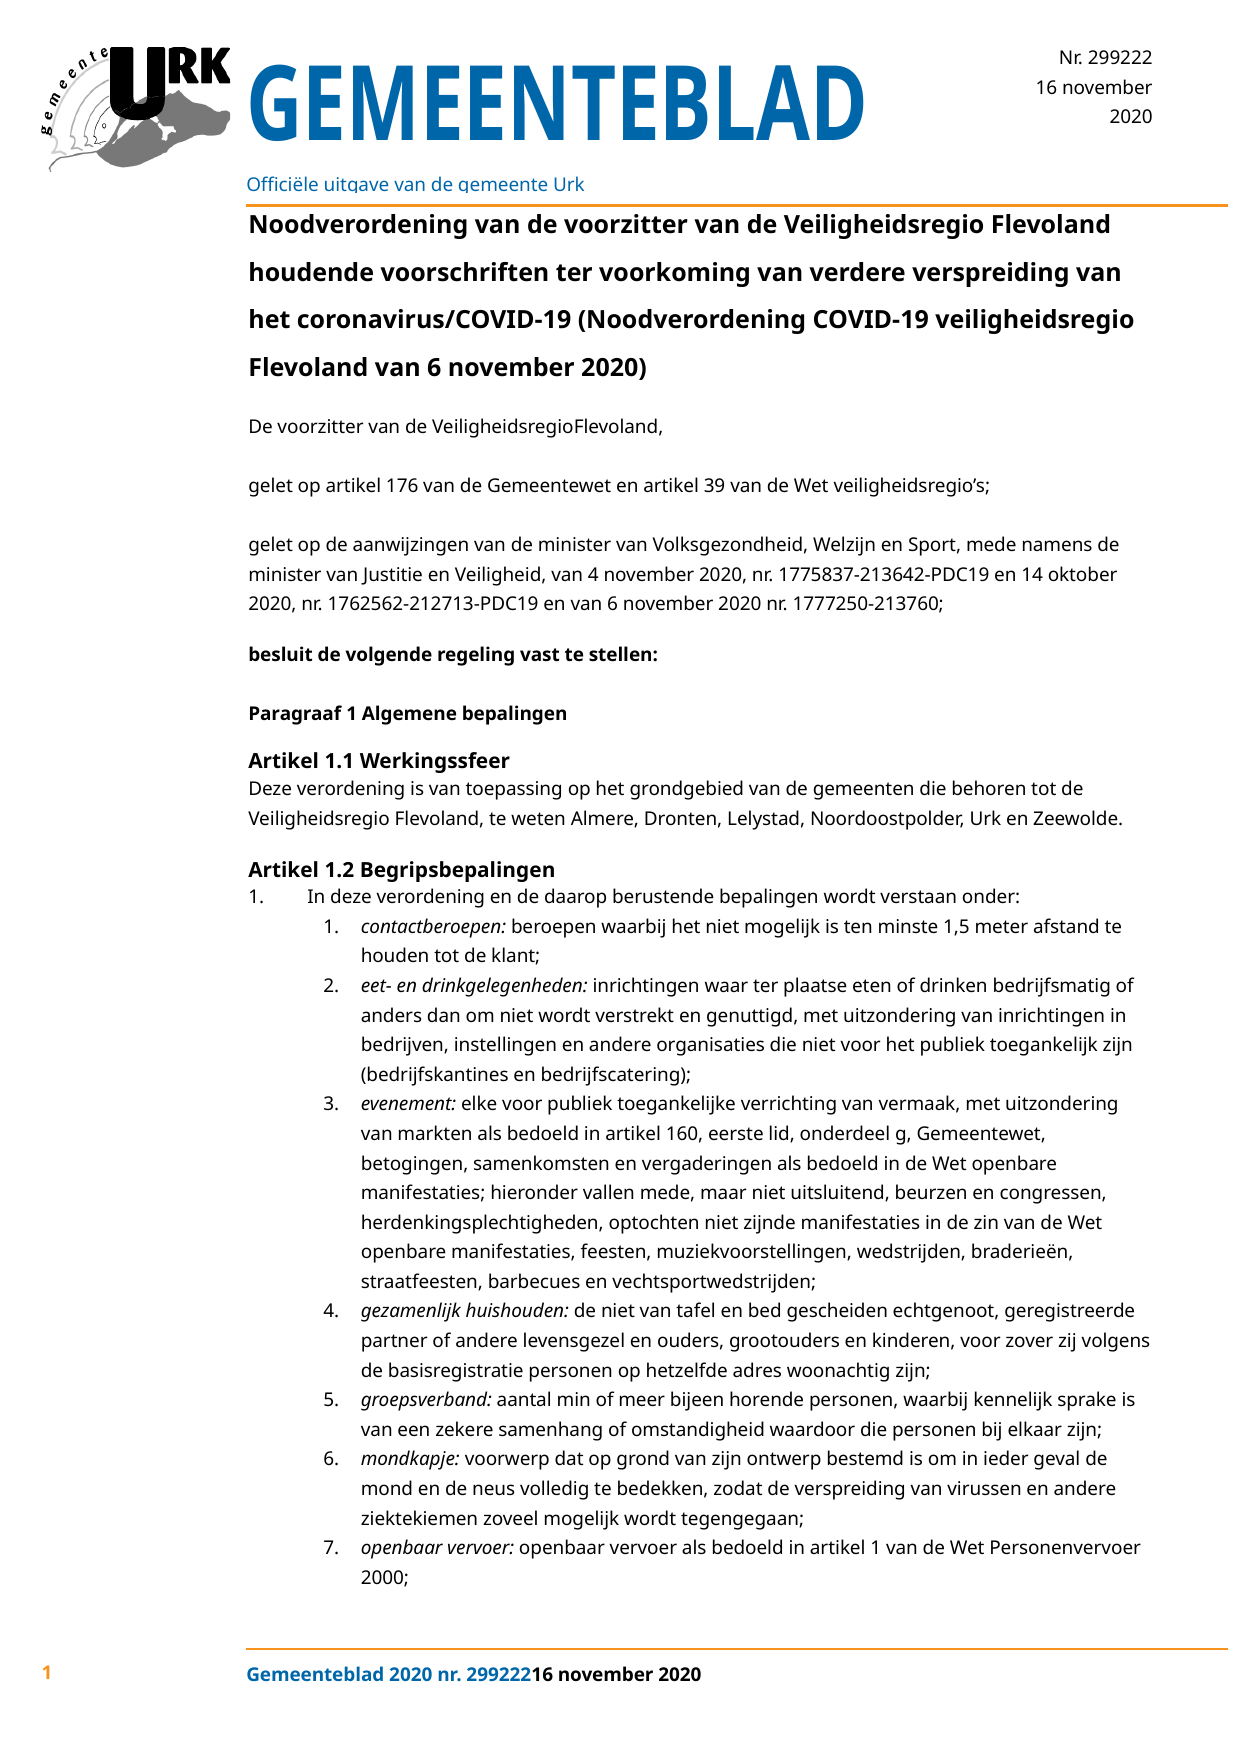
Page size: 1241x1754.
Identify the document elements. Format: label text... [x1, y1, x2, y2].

list mondkapje: voorwerp dat op grond van zijn ontwerp bestemd is om in ieder geval de mond en de neus volledig te bedekken, zodat de verspreiding van virussen en andere ziektekiemen zoveel mogelijk wordt tegengegaan; [323, 1446, 1152, 1531]
text De voorzitter van de VeiligheidsregioFlevoland, [248, 413, 1152, 439]
list evenement: elke voor publiek toegankelijke verrichting van vermaak, met uitzondering van markten als bedoeld in artikel 160, eerste lid, onderdeel g, Gemeentewet, betogingen, samenkomsten en vergaderingen als bedoeld in de Wet openbare manifestaties; hieronder vallen mede, maar niet uitsluitend, beurzen en congressen, herdenkingsplechtigheden, optochten niet zijnde manifestaties in de zin van de Wet openbare manifestaties, feesten, muziekvoorstellingen, wedstrijden, braderieën, straatfeesten, barbecues en vechtsportwedstrijden; [323, 1091, 1152, 1294]
text besluit de volgende regeling vast te stellen: [248, 641, 1152, 667]
text Deze verordening is van toepassing op het grondgebied van de gemeenten die behoren tot de Veiligheidsregio Flevoland, te weten Almere, Dronten, Lelystad, Noordoostpolder, Urk en Zeewolde. [248, 775, 1152, 830]
list In deze verordening en de daarop berustende bepalingen wordt verstaan onder: [248, 883, 1152, 909]
list gezamenlijk huishouden: de niet van tafel en bed gescheiden echtgenoot, geregistreerde partner of andere levensgezel en ouders, grootouders en kinderen, voor zover zij volgens de basisregistratie personen op hetzelfde adres woonachtig zijn; [323, 1298, 1152, 1383]
list openbaar vervoer: openbaar vervoer als bedoeld in artikel 1 van de Wet Personenvervoer 2000; [323, 1534, 1152, 1590]
list groepsverband: aantal min of meer bijeen horende personen, waarbij kennelijk sprake is van een zekere samenhang of omstandigheid waardoor die personen bij elkaar zijn; [323, 1386, 1152, 1442]
list eet- en drinkgelegenheden: inrichtingen waar ter plaatse eten of drinken bedrijfsmatig of anders dan om niet wordt verstrekt en genuttigd, met uitzondering van inrichtingen in bedrijven, instellingen en andere organisaties die niet voor het publiek toegankelijk zijn (bedrijfskantines en bedrijfscatering); [323, 972, 1152, 1087]
list contactberoepen: beroepen waarbij het niet mogelijk is ten minste 1,5 meter afstand te houden tot de klant; [323, 913, 1152, 968]
text Artikel 1.1 Werkingssfeer [248, 747, 1152, 775]
text Noodverordening van de voorzitter van de Veiligheidsregio Flevoland houdende voorschriften ter voorkoming van verdere verspreiding van het coronavirus/COVID-19 (Noodverordening COVID-19 veiligheidsregio Flevoland van 6 november 2020) [248, 207, 1152, 384]
text Paragraaf 1 Algemene bepalingen [248, 700, 1152, 726]
text gelet op artikel 176 van de Gemeentewet en artikel 39 van de Wet veiligheidsregio’s; [248, 472, 1152, 498]
picture [41, 47, 231, 172]
text Artikel 1.2 Begripsbepalingen [248, 855, 1152, 883]
text gelet op de aanwijzingen van de minister van Volksgezondheid, Welzijn en Sport, mede namens de minister van Justitie en Veiligheid, van 4 november 2020, nr. 1775837-213642-PDC19 en 14 oktober 2020, nr. 1762562-212713-PDC19 en van 6 november 2020 nr. 1777250-213760; [248, 531, 1152, 616]
